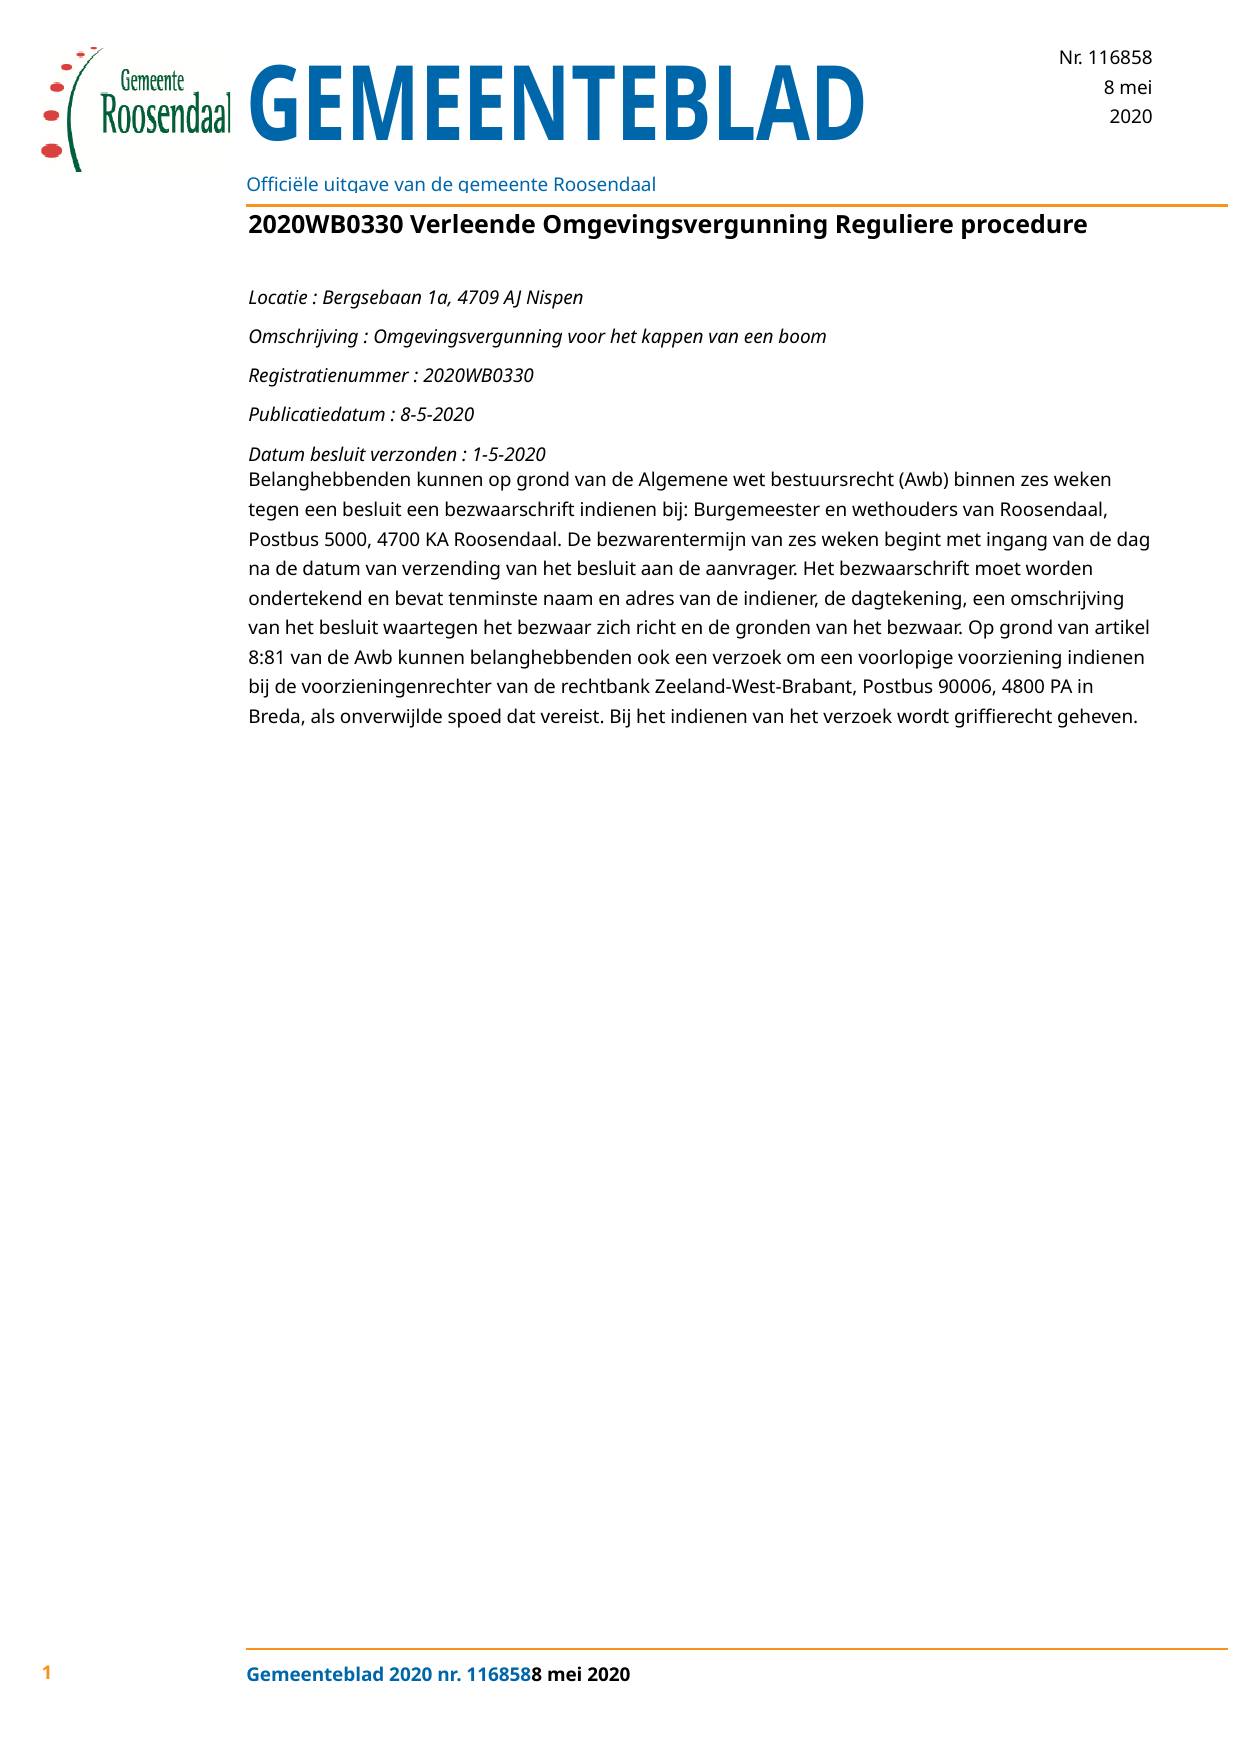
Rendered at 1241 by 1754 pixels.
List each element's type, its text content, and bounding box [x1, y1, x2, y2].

text Registratienummer : 2020WB0330 [248, 362, 1152, 388]
text Publicatiedatum : 8-5-2020 [248, 402, 1152, 427]
picture [41, 47, 231, 172]
text Datum besluit verzonden : 1-5-2020 [248, 441, 1152, 467]
text Omschrijving : Omgevingsvergunning voor het kappen van een boom [248, 323, 1152, 349]
text Belanghebbenden kunnen op grond van de Algemene wet bestuursrecht (Awb) binnen zes weken tegen een besluit een bezwaarschrift indienen bij: Burgemeester en wethouders van Roosendaal, Postbus 5000, 4700 KA Roosendaal. De bezwarentermijn van zes weken begint met ingang van de dag na de datum van verzending van het besluit aan de aanvrager. Het bezwaarschrift moet worden ondertekend en bevat tenminste naam en adres van de indiener, de dagtekening, een omschrijving van het besluit waartegen het bezwaar zich richt en de gronden van het bezwaar. Op grond van artikel 8:81 van de Awb kunnen belanghebbenden ook een verzoek om een voorlopige voorziening indienen bij de voorzieningenrechter van de rechtbank Zeeland-West-Brabant, Postbus 90006, 4800 PA in Breda, als onverwijlde spoed dat vereist. Bij het indienen van het verzoek wordt griffierecht geheven. [248, 467, 1152, 729]
text 2020WB0330 Verleende Omgevingsvergunning Reguliere procedure [248, 207, 1152, 241]
text Locatie : Bergsebaan 1a, 4709 AJ Nispen [248, 284, 1152, 309]
